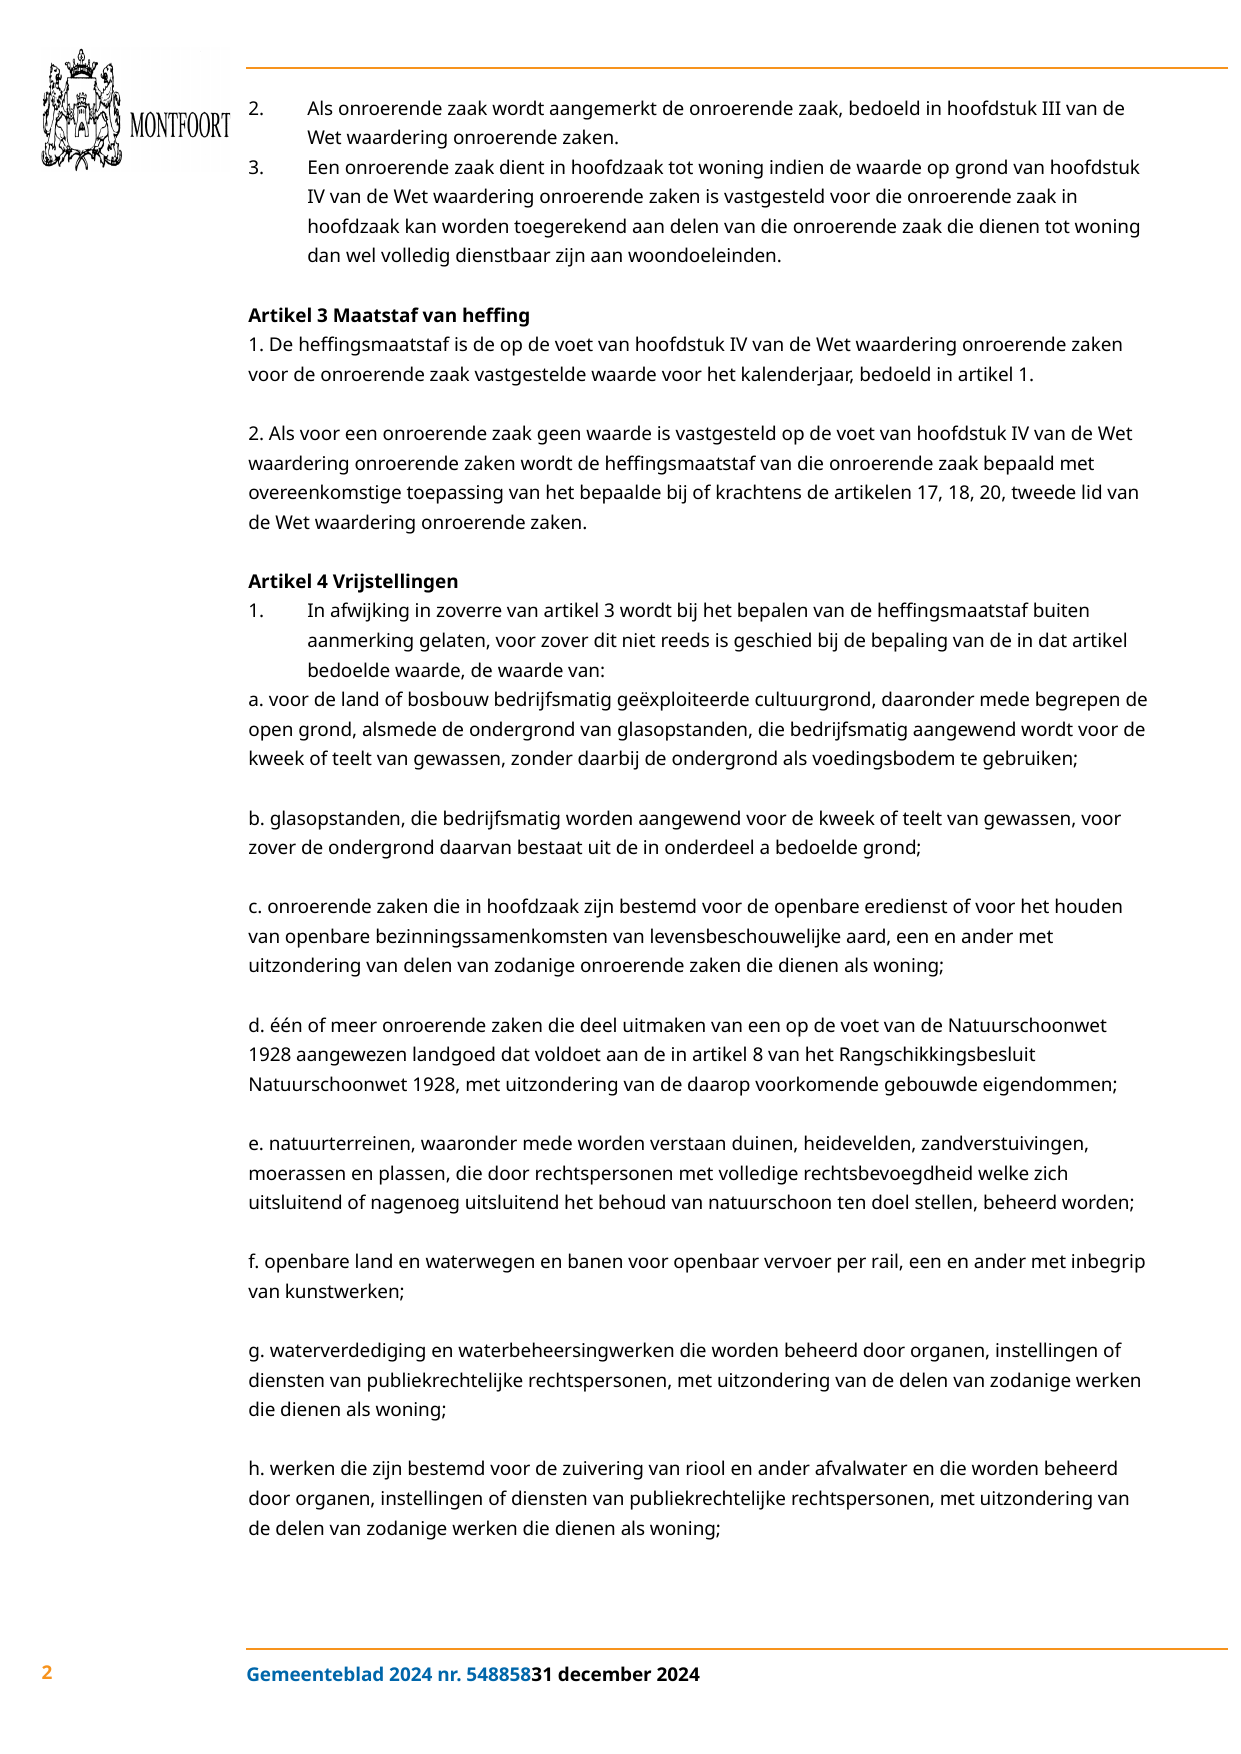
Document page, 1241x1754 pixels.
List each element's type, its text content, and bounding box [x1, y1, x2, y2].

text Artikel 4 Vrijstellingen [248, 568, 1152, 594]
list Een onroerende zaak dient in hoofdzaak tot woning indien de waarde op grond van hoofdstuk IV van de Wet waardering onroerende zaken is vastgesteld voor die onroerende zaak in hoofdzaak kan worden toegerekend aan delen van die onroerende zaak die dienen tot woning dan wel volledig dienstbaar zijn aan woondoeleinden. [248, 154, 1152, 268]
text 2. Als voor een onroerende zaak geen waarde is vastgesteld op de voet van hoofdstuk IV van de Wet waardering onroerende zaken wordt de heffingsmaatstaf van die onroerende zaak bepaald met overeenkomstige toepassing van het bepaalde bij of krachtens de artikelen 17, 18, 20, tweede lid van de Wet waardering onroerende zaken. [248, 420, 1152, 535]
text Artikel 3 Maatstaf van heffing [248, 302, 1152, 328]
text h. werken die zijn bestemd voor de zuivering van riool en ander afvalwater en die worden beheerd door organen, instellingen of diensten van publiekrechtelijke rechtspersonen, met uitzondering van de delen van zodanige werken die dienen als woning; [248, 1456, 1152, 1541]
list Als onroerende zaak wordt aangemerkt de onroerende zaak, bedoeld in hoofdstuk III van de Wet waardering onroerende zaken. [248, 95, 1152, 150]
list In afwijking in zoverre van artikel 3 wordt bij het bepalen van de heffingsmaatstaf buiten aanmerking gelaten, voor zover dit niet reeds is geschied bij de bepaling van de in dat artikel bedoelde waarde, de waarde van: [248, 598, 1152, 683]
text c. onroerende zaken die in hoofdzaak zijn bestemd voor de openbare eredienst of voor het houden van openbare bezinningssamenkomsten van levensbeschouwelijke aard, een en ander met uitzondering van delen van zodanige onroerende zaken die dienen als woning; [248, 893, 1152, 978]
picture [41, 47, 231, 172]
text f. openbare land en waterwegen en banen voor openbaar vervoer per rail, een en ander met inbegrip van kunstwerken; [248, 1248, 1152, 1304]
text a. voor de land of bosbouw bedrijfsmatig geëxploiteerde cultuurgrond, daaronder mede begrepen de open grond, alsmede de ondergrond van glasopstanden, die bedrijfsmatig aangewend wordt voor de kweek of teelt van gewassen, zonder daarbij de ondergrond als voedingsbodem te gebruiken; [248, 686, 1152, 771]
text b. glasopstanden, die bedrijfsmatig worden aangewend voor de kweek of teelt van gewassen, voor zover de ondergrond daarvan bestaat uit de in onderdeel a bedoelde grond; [248, 805, 1152, 860]
text g. waterverdediging en waterbeheersingwerken die worden beheerd door organen, instellingen of diensten van publiekrechtelijke rechtspersonen, met uitzondering van de delen van zodanige werken die dienen als woning; [248, 1337, 1152, 1422]
text e. natuurterreinen, waaronder mede worden verstaan duinen, heidevelden, zandverstuivingen, moerassen en plassen, die door rechtspersonen met volledige rechtsbevoegdheid welke zich uitsluitend of nagenoeg uitsluitend het behoud van natuurschoon ten doel stellen, beheerd worden; [248, 1130, 1152, 1215]
text 1. De heffingsmaatstaf is de op de voet van hoofdstuk IV van de Wet waardering onroerende zaken voor de onroerende zaak vastgestelde waarde voor het kalenderjaar, bedoeld in artikel 1. [248, 331, 1152, 387]
text d. één of meer onroerende zaken die deel uitmaken van een op de voet van de Natuurschoonwet 1928 aangewezen landgoed dat voldoet aan de in artikel 8 van het Rangschikkingsbesluit Natuurschoonwet 1928, met uitzondering van de daarop voorkomende gebouwde eigendommen; [248, 1012, 1152, 1097]
